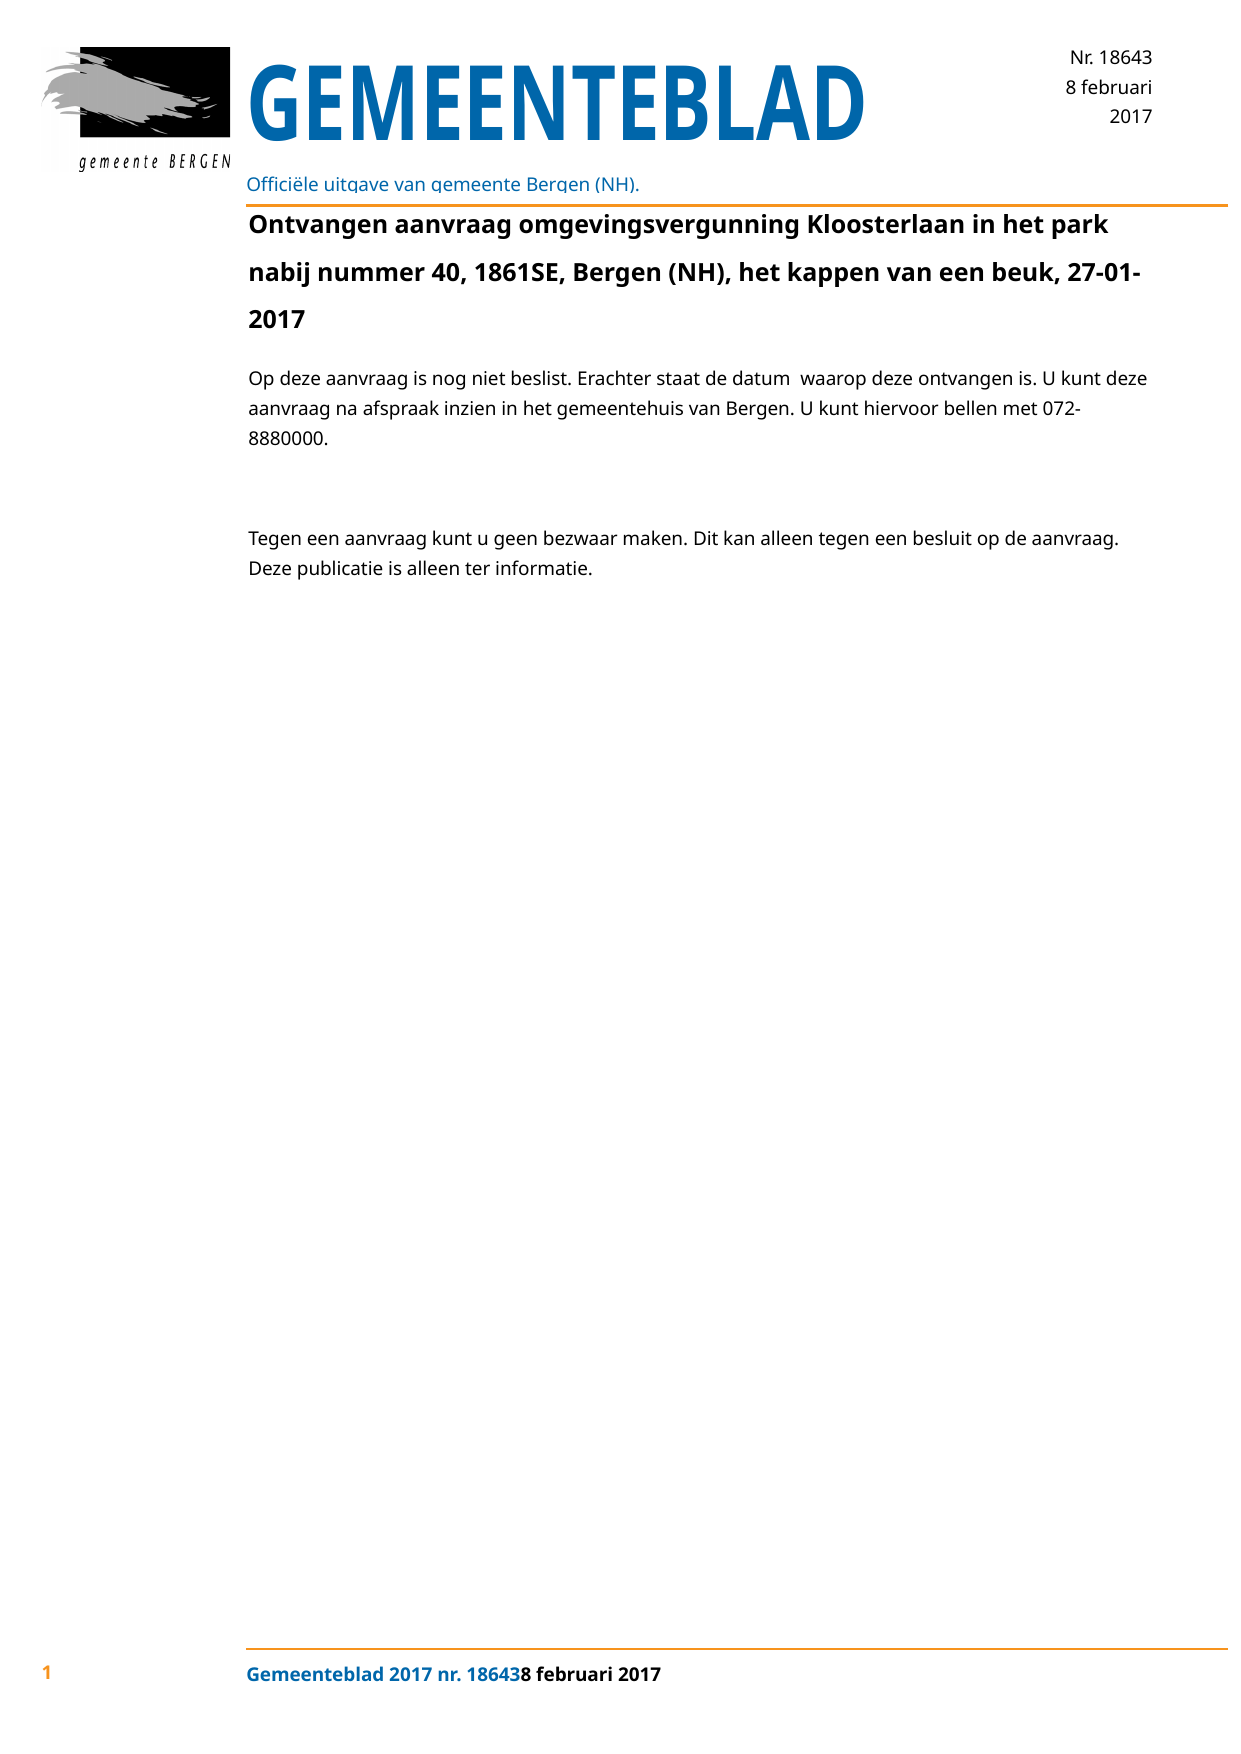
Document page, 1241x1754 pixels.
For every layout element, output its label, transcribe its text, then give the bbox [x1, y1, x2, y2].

text Ontvangen aanvraag omgevingsvergunning Kloosterlaan in het park nabij nummer 40, 1861SE, Bergen (NH), het kappen van een beuk, 27-01-2017 [248, 207, 1152, 336]
picture [41, 47, 231, 172]
text Op deze aanvraag is nog niet beslist. Erachter staat de datum waarop deze ontvangen is. U kunt deze aanvraag na afspraak inzien in het gemeentehuis van Bergen. U kunt hiervoor bellen met 072-8880000. [248, 366, 1152, 450]
text Tegen een aanvraag kunt u geen bezwaar maken. Dit kan alleen tegen een besluit op de aanvraag. Deze publicatie is alleen ter informatie. [248, 526, 1152, 581]
